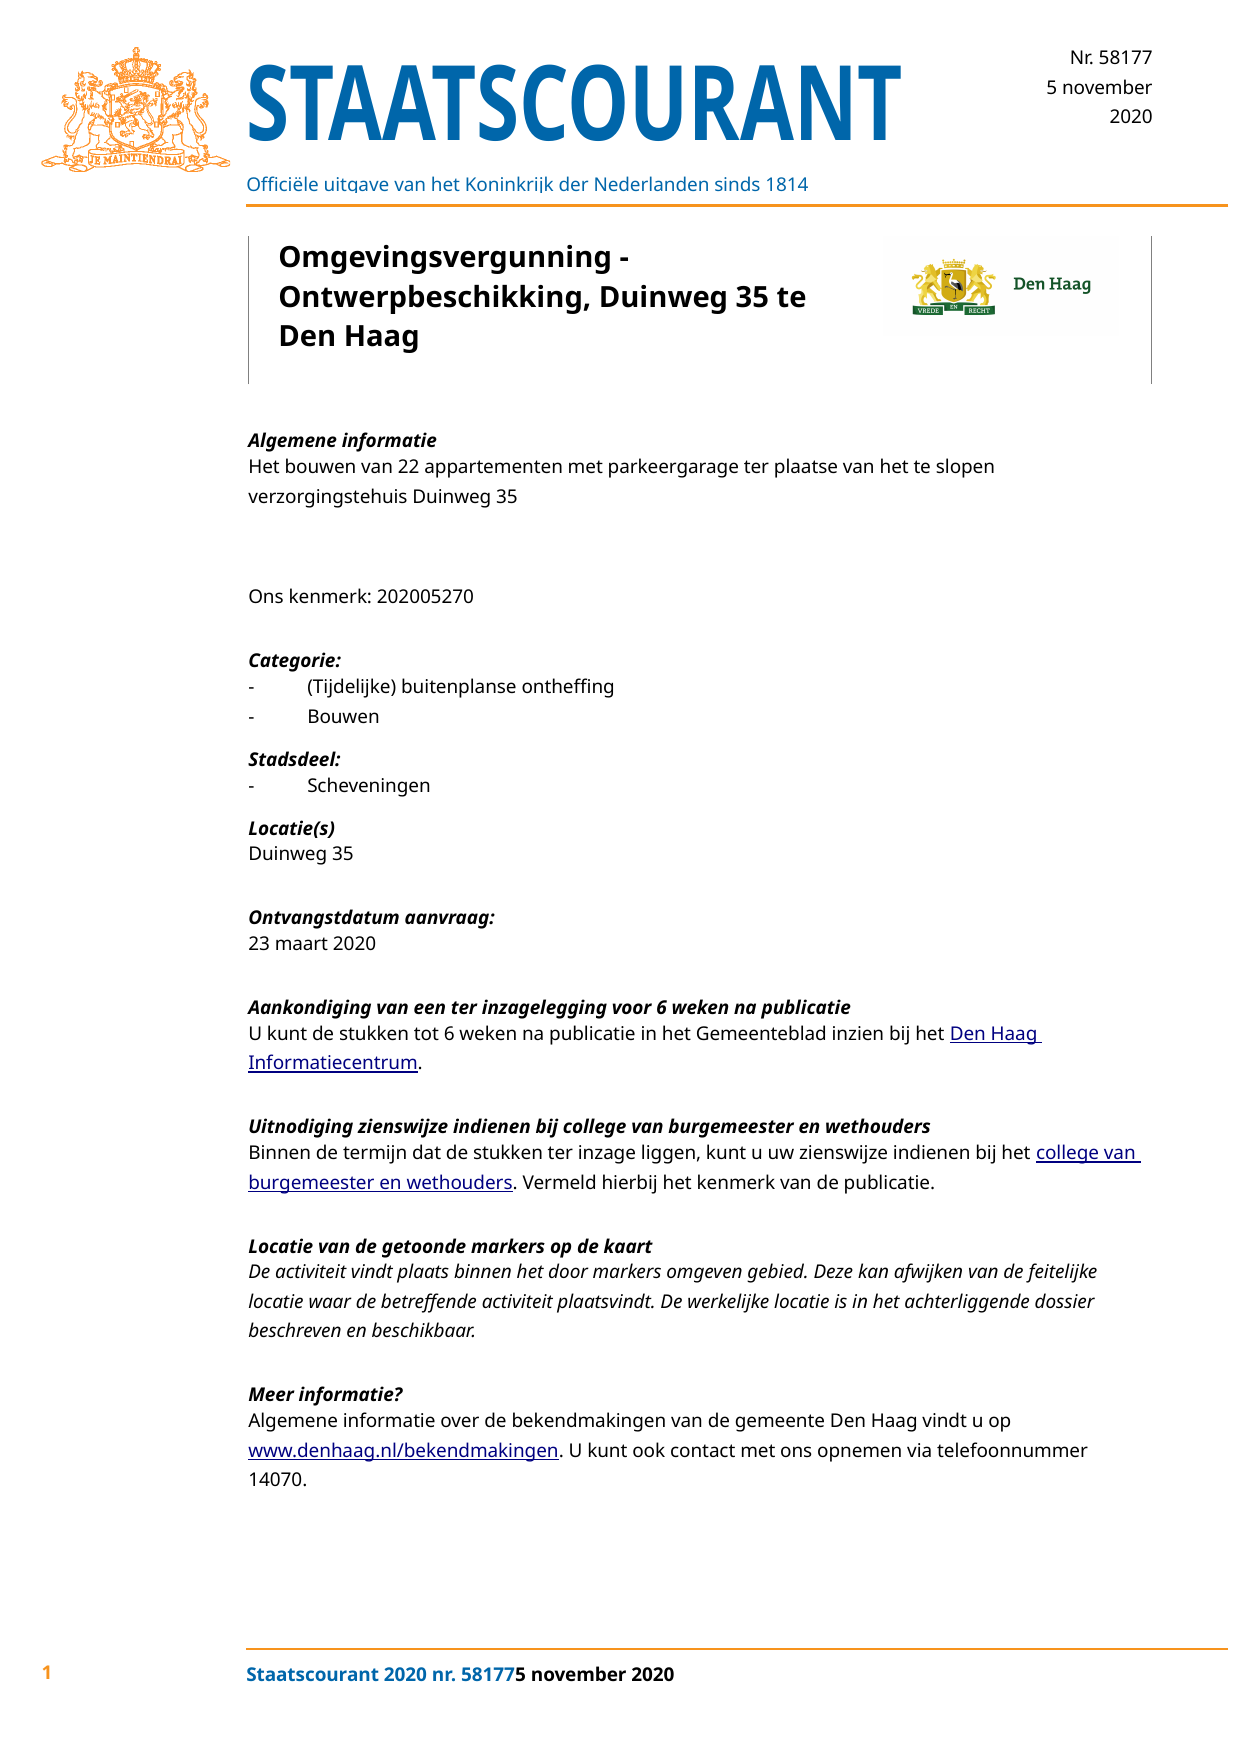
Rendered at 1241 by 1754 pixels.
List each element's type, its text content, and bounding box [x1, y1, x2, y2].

text Locatie van de getoonde markers op de kaart [248, 1233, 1152, 1258]
text U kunt de stukken tot 6 weken na publicatie in het Gemeenteblad inzien bij het Den Haag Informatiecentrum. [248, 1020, 1152, 1075]
text De activiteit vindt plaats binnen het door markers omgeven gebied. Deze kan afwijken van de feitelijke locatie waar de betreffende activiteit plaatsvindt. De werkelijke locatie is in het achterliggende dossier beschreven en beschikbaar. [248, 1258, 1152, 1343]
text Categorie: [248, 648, 1152, 673]
text Algemene informatie [248, 427, 1152, 453]
picture [41, 47, 231, 172]
text Ons kenmerk: 202005270 [248, 584, 1152, 609]
picture [882, 236, 1119, 336]
list (Tijdelijke) buitenplanse ontheffing [248, 673, 1152, 699]
text Meer informatie? [248, 1382, 1152, 1407]
text Duinweg 35 [248, 841, 1152, 866]
text Uitnodiging zienswijze indienen bij college van burgemeester en wethouders [248, 1113, 1152, 1139]
text 23 maart 2020 [248, 930, 1152, 956]
text Het bouwen van 22 appartementen met parkeergarage ter plaatse van het te slopen verzorgingstehuis Duinweg 35 [248, 453, 1152, 508]
table_header Omgevingsvergunning - Ontwerpbeschikking, Duinweg 35 te Den Haag [249, 236, 850, 384]
text Ontvangstdatum aanvraag: [248, 904, 1152, 930]
text Locatie(s) [248, 815, 1152, 841]
text Algemene informatie over de bekendmakingen van de gemeente Den Haag vindt u op www.denhaag.nl/bekendmakingen. U kunt ook contact met ons opnemen via telefoonnummer 14070. [248, 1407, 1152, 1492]
table_header [850, 236, 1151, 384]
list Bouwen [248, 703, 1152, 729]
text Stadsdeel: [248, 746, 1152, 772]
text Aankondiging van een ter inzagelegging voor 6 weken na publicatie [248, 994, 1152, 1020]
text Binnen de termijn dat de stukken ter inzage liggen, kunt u uw zienswijze indienen bij het college van burgemeester en wethouders. Vermeld hierbij het kenmerk van de publicatie. [248, 1139, 1152, 1194]
list Scheveningen [248, 772, 1152, 797]
